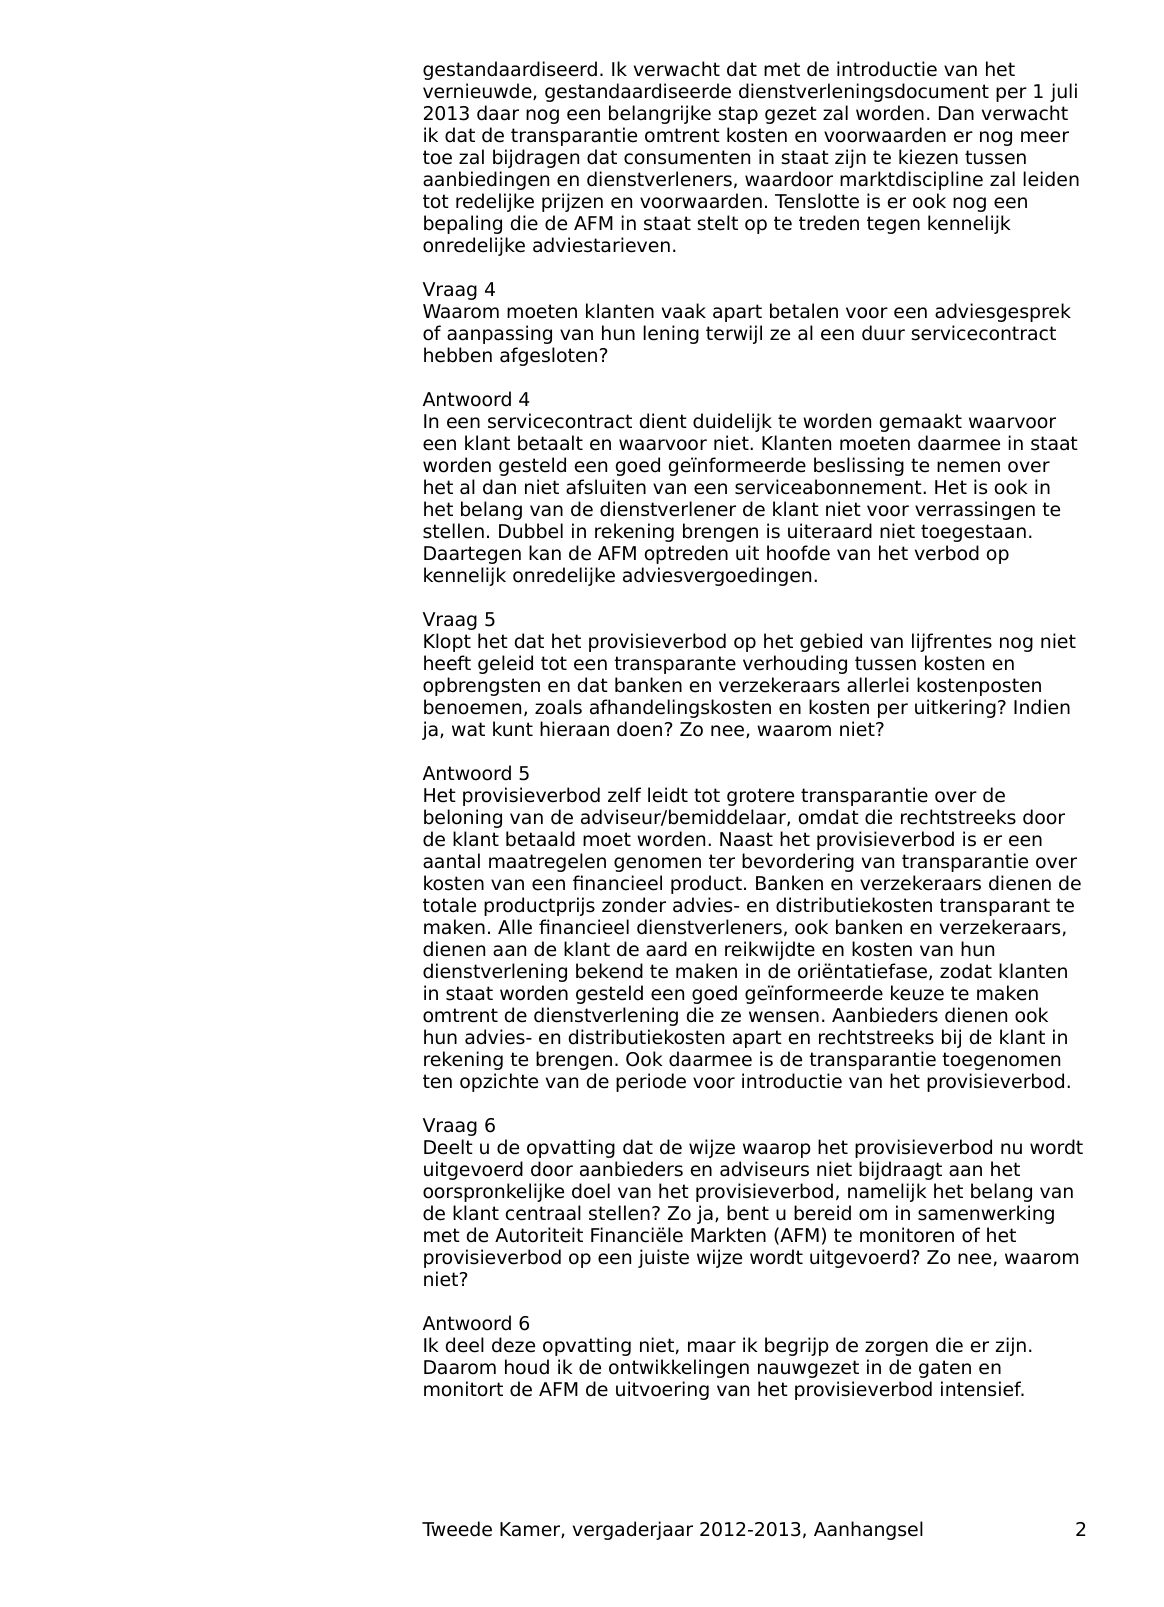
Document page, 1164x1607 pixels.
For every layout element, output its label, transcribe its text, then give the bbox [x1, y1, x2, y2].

text Ik deel deze opvatting niet, maar ik begrijp de zorgen die er zijn. Daarom houd ik de ontwikkelingen nauwgezet in de gaten en monitort de AFM de uitvoering van het provisieverbod intensief. [422, 1335, 1087, 1401]
text Antwoord 5 [422, 763, 1087, 785]
text In een servicecontract dient duidelijk te worden gemaakt waarvoor een klant betaalt en waarvoor niet. Klanten moeten daarmee in staat worden gesteld een goed geïnformeerde beslissing te nemen over het al dan niet afsluiten van een serviceabonnement. Het is ook in het belang van de dienstverlener de klant niet voor verrassingen te stellen. Dubbel in rekening brengen is uiteraard niet toegestaan. Daartegen kan de AFM optreden uit hoofde van het verbod op kennelijk onredelijke adviesvergoedingen. [422, 411, 1087, 587]
text gestandaardiseerd. Ik verwacht dat met de introductie van het vernieuwde, gestandaardiseerde dienstverleningsdocument per 1 juli 2013 daar nog een belangrijke stap gezet zal worden. Dan verwacht ik dat de transparantie omtrent kosten en voorwaarden er nog meer toe zal bijdragen dat consumenten in staat zijn te kiezen tussen aanbiedingen en dienstverleners, waardoor marktdiscipline zal leiden tot redelijke prijzen en voorwaarden. Tenslotte is er ook nog een bepaling die de AFM in staat stelt op te treden tegen kennelijk onredelijke adviestarieven. [422, 59, 1087, 257]
text Klopt het dat het provisieverbod op het gebied van lijfrentes nog niet heeft geleid tot een transparante verhouding tussen kosten en opbrengsten en dat banken en verzekeraars allerlei kostenposten benoemen, zoals afhandelingskosten en kosten per uitkering? Indien ja, wat kunt hieraan doen? Zo nee, waarom niet? [422, 631, 1087, 741]
text Waarom moeten klanten vaak apart betalen voor een adviesgesprek of aanpassing van hun lening terwijl ze al een duur servicecontract hebben afgesloten? [422, 301, 1087, 367]
text Deelt u de opvatting dat de wijze waarop het provisieverbod nu wordt uitgevoerd door aanbieders en adviseurs niet bijdraagt aan het oorspronkelijke doel van het provisieverbod, namelijk het belang van de klant centraal stellen? Zo ja, bent u bereid om in samenwerking met de Autoriteit Financiële Markten (AFM) te monitoren of het provisieverbod op een juiste wijze wordt uitgevoerd? Zo nee, waarom niet? [422, 1137, 1087, 1291]
text Vraag 4 [422, 279, 1087, 301]
text Het provisieverbod zelf leidt tot grotere transparantie over de beloning van de adviseur/bemiddelaar, omdat die rechtstreeks door de klant betaald moet worden. Naast het provisieverbod is er een aantal maatregelen genomen ter bevordering van transparantie over kosten van een financieel product. Banken en verzekeraars dienen de totale productprijs zonder advies- en distributiekosten transparant te maken. Alle financieel dienstverleners, ook banken en verzekeraars, dienen aan de klant de aard en reikwijdte en kosten van hun dienstverlening bekend te maken in de oriëntatiefase, zodat klanten in staat worden gesteld een goed geïnformeerde keuze te maken omtrent de dienstverlening die ze wensen. Aanbieders dienen ook hun advies- en distributiekosten apart en rechtstreeks bij de klant in rekening te brengen. Ook daarmee is de transparantie toegenomen ten opzichte van de periode voor introductie van het provisieverbod. [422, 785, 1087, 1093]
text Vraag 5 [422, 609, 1087, 631]
text Antwoord 4 [422, 389, 1087, 411]
text Vraag 6 [422, 1115, 1087, 1137]
text Antwoord 6 [422, 1313, 1087, 1335]
